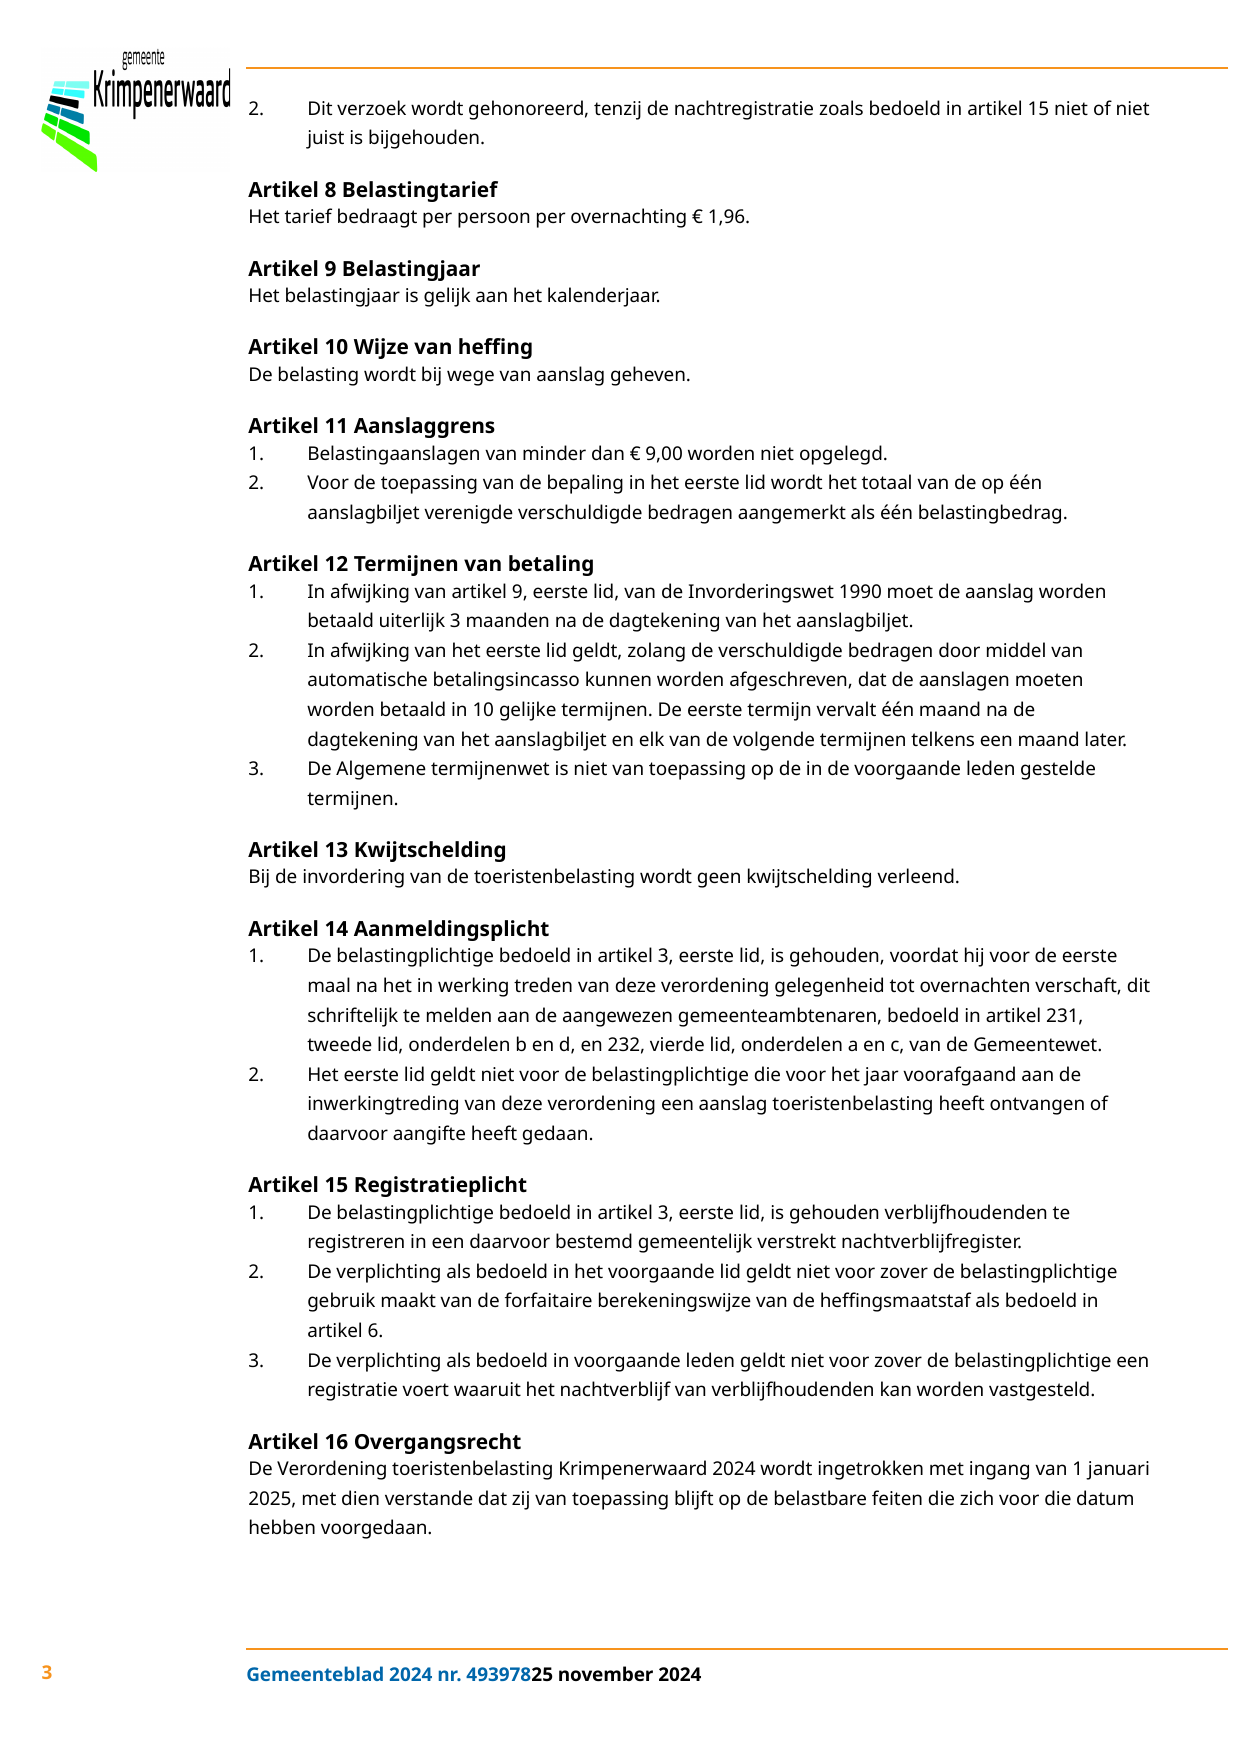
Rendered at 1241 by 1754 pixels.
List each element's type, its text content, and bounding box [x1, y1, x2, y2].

list In afwijking van artikel 9, eerste lid, van de Invorderingswet 1990 moet de aanslag worden betaald uiterlijk 3 maanden na de dagtekening van het aanslagbiljet. [248, 578, 1152, 633]
list Voor de toepassing van de bepaling in het eerste lid wordt het totaal van de op één aanslagbiljet verenigde verschuldigde bedragen aangemerkt als één belastingbedrag. [248, 469, 1152, 525]
list Dit verzoek wordt gehonoreerd, tenzij de nachtregistratie zoals bedoeld in artikel 15 niet of niet juist is bijgehouden. [248, 95, 1152, 150]
list De verplichting als bedoeld in voorgaande leden geldt niet voor zover de belastingplichtige een registratie voert waaruit het nachtverblijf van verblijfhoudenden kan worden vastgesteld. [248, 1347, 1152, 1402]
text Artikel 12 Termijnen van betaling [248, 549, 1152, 578]
text Artikel 15 Registratieplicht [248, 1171, 1152, 1199]
text Artikel 10 Wijze van heffing [248, 332, 1152, 361]
text Artikel 13 Kwijtschelding [248, 835, 1152, 864]
text Artikel 16 Overgangsrecht [248, 1427, 1152, 1455]
list In afwijking van het eerste lid geldt, zolang de verschuldigde bedragen door middel van automatische betalingsincasso kunnen worden afgeschreven, dat de aanslagen moeten worden betaald in 10 gelijke termijnen. De eerste termijn vervalt één maand na de dagtekening van het aanslagbiljet en elk van de volgende termijnen telkens een maand later. [248, 637, 1152, 751]
text De belasting wordt bij wege van aanslag geheven. [248, 361, 1152, 387]
text Artikel 9 Belastingjaar [248, 254, 1152, 282]
text Bij de invordering van de toeristenbelasting wordt geen kwijtschelding verleend. [248, 864, 1152, 889]
list Het eerste lid geldt niet voor de belastingplichtige die voor het jaar voorafgaand aan de inwerkingtreding van deze verordening een aanslag toeristenbelasting heeft ontvangen of daarvoor aangifte heeft gedaan. [248, 1061, 1152, 1146]
picture [41, 47, 231, 172]
list Belastingaanslagen van minder dan € 9,00 worden niet opgelegd. [248, 440, 1152, 466]
text Het tarief bedraagt per persoon per overnachting € 1,96. [248, 203, 1152, 229]
text Artikel 11 Aanslaggrens [248, 411, 1152, 440]
list De belastingplichtige bedoeld in artikel 3, eerste lid, is gehouden, voordat hij voor de eerste maal na het in werking treden van deze verordening gelegenheid tot overnachten verschaft, dit schriftelijk te melden aan de aangewezen gemeenteambtenaren, bedoeld in artikel 231, tweede lid, onderdelen b en d, en 232, vierde lid, onderdelen a en c, van de Gemeentewet. [248, 943, 1152, 1057]
list De Algemene termijnenwet is niet van toepassing op de in de voorgaande leden gestelde termijnen. [248, 755, 1152, 811]
text Artikel 14 Aanmeldingsplicht [248, 914, 1152, 943]
text De Verordening toeristenbelasting Krimpenerwaard 2024 wordt ingetrokken met ingang van 1 januari 2025, met dien verstande dat zij van toepassing blijft op de belastbare feiten die zich voor die datum hebben voorgedaan. [248, 1455, 1152, 1540]
list De belastingplichtige bedoeld in artikel 3, eerste lid, is gehouden verblijfhoudenden te registreren in een daarvoor bestemd gemeentelijk verstrekt nachtverblijfregister. [248, 1199, 1152, 1254]
text Artikel 8 Belastingtarief [248, 175, 1152, 203]
list De verplichting als bedoeld in het voorgaande lid geldt niet voor zover de belastingplichtige gebruik maakt van de forfaitaire berekeningswijze van de heffingsmaatstaf als bedoeld in artikel 6. [248, 1258, 1152, 1343]
text Het belastingjaar is gelijk aan het kalenderjaar. [248, 282, 1152, 308]
